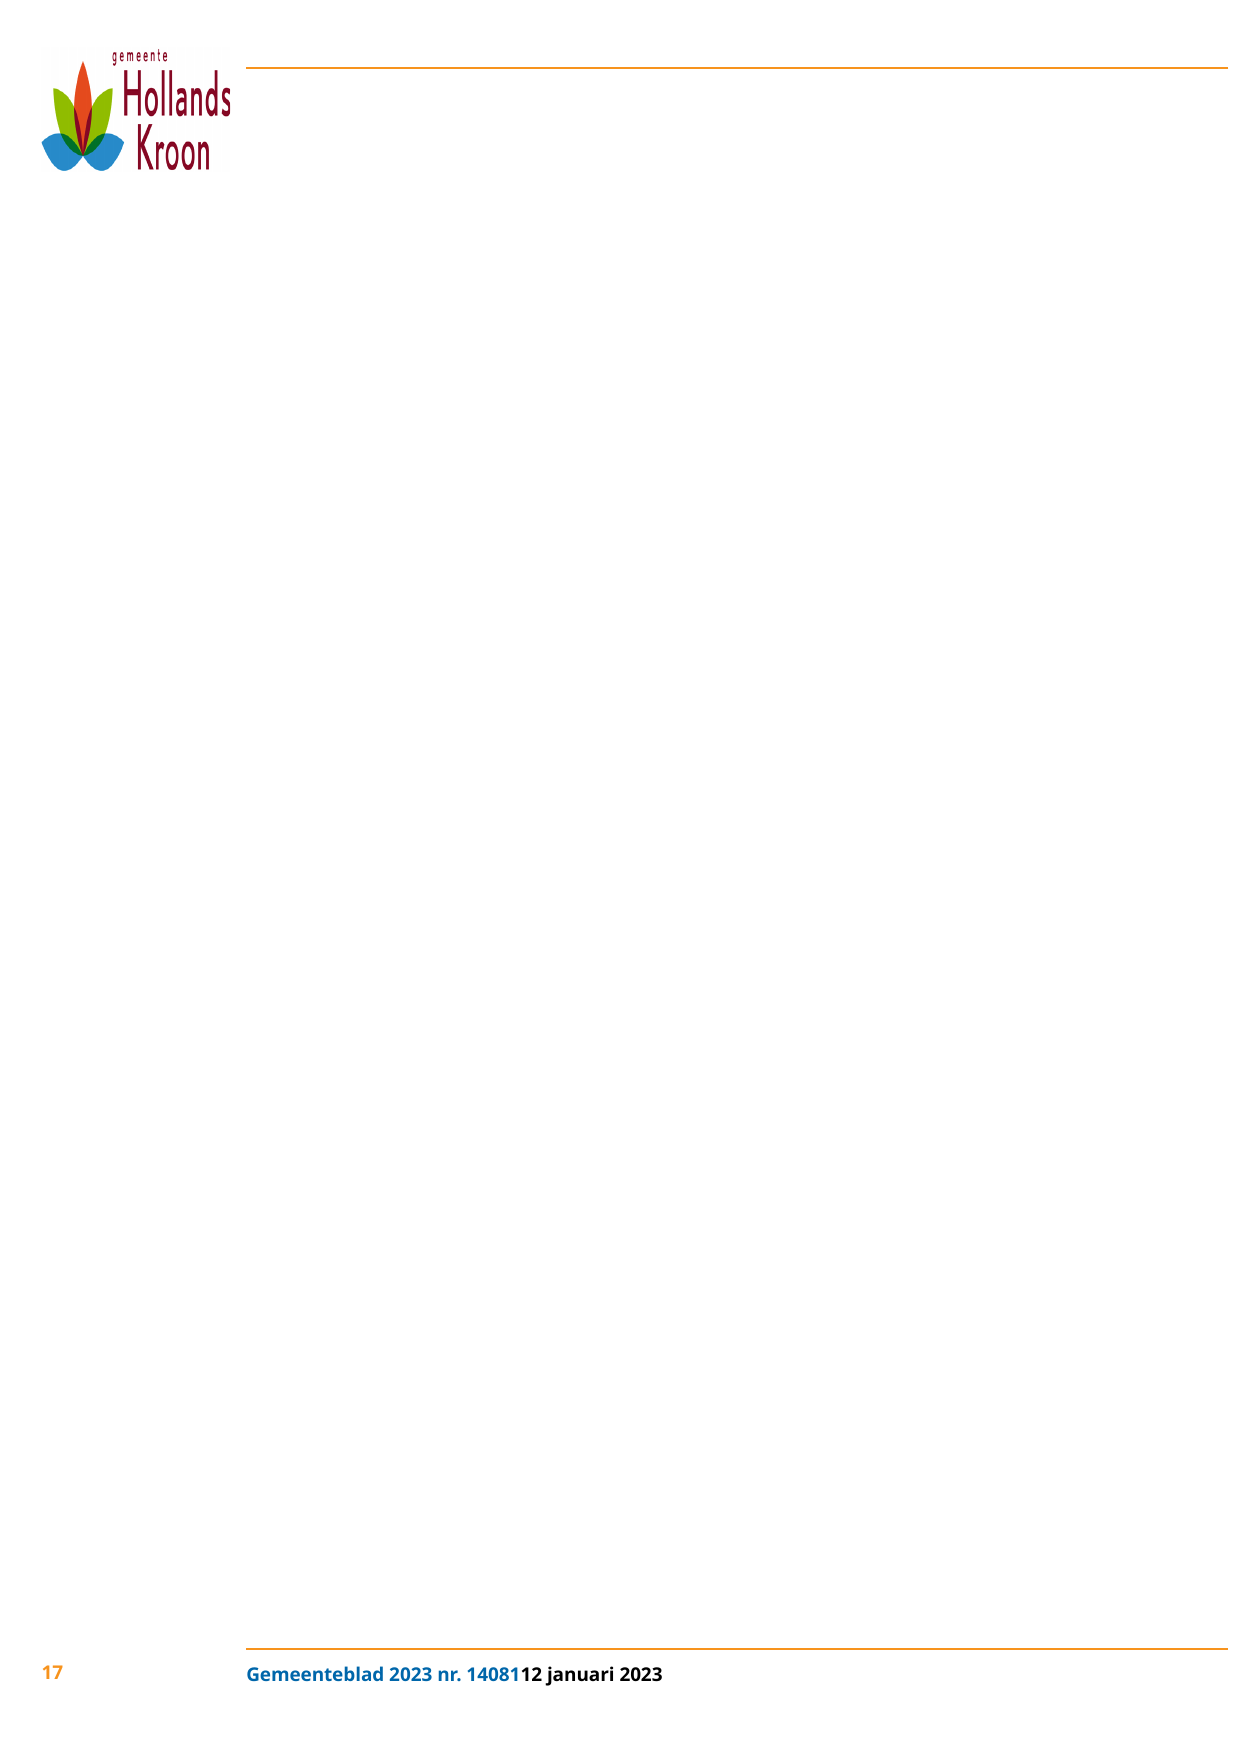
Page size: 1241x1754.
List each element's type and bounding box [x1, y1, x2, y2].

picture [41, 47, 231, 172]
